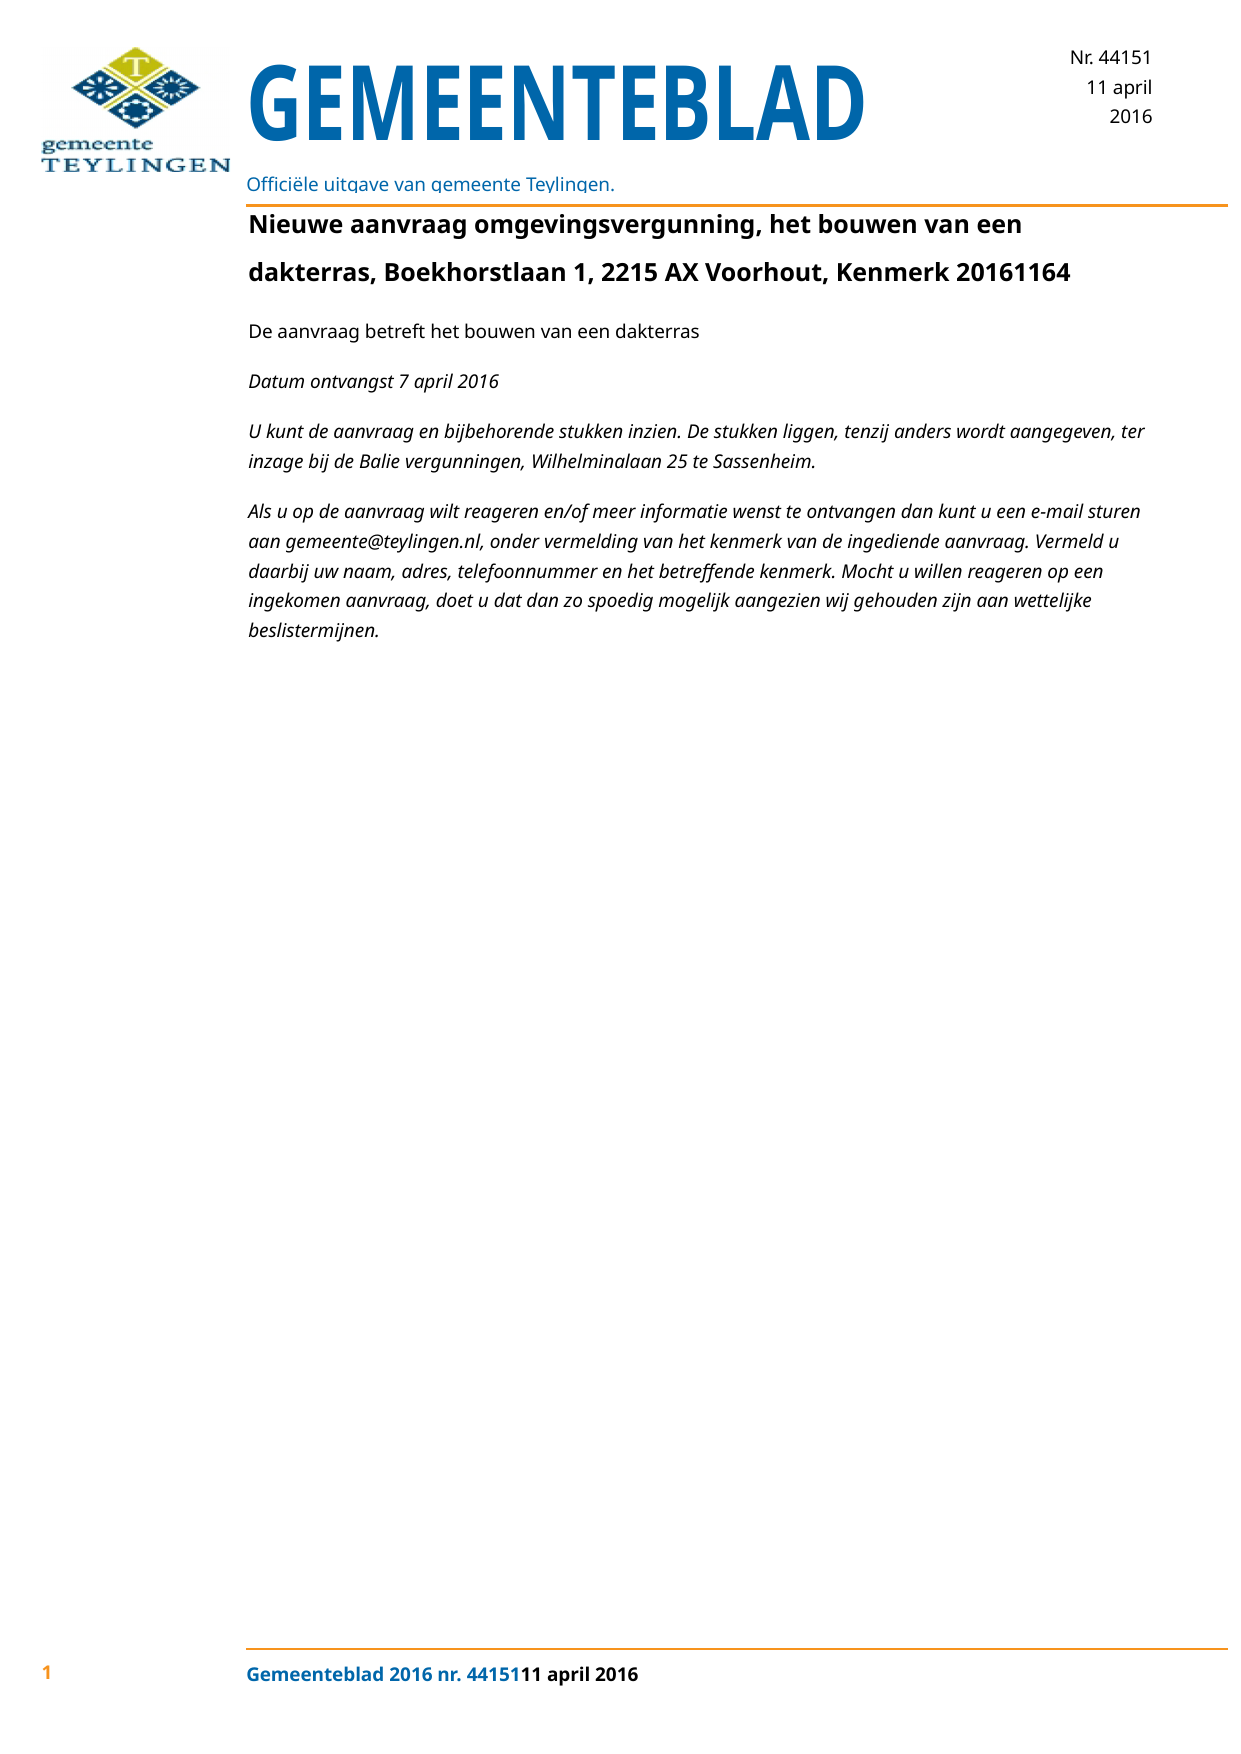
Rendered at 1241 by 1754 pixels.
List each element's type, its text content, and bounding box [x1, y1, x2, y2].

text De aanvraag betreft het bouwen van een dakterras [248, 318, 1152, 344]
text Nieuwe aanvraag omgevingsvergunning, het bouwen van een dakterras, Boekhorstlaan 1, 2215 AX Voorhout, Kenmerk 20161164 [248, 207, 1152, 288]
text U kunt de aanvraag en bijbehorende stukken inzien. De stukken liggen, tenzij anders wordt aangegeven, ter inzage bij de Balie vergunningen, Wilhelminalaan 25 te Sassenheim. [248, 419, 1152, 474]
text Als u op de aanvraag wilt reageren en/of meer informatie wenst te ontvangen dan kunt u een e-mail sturen aan gemeente@teylingen.nl, onder vermelding van het kenmerk van de ingediende aanvraag. Vermeld u daarbij uw naam, adres, telefoonnummer en het betreffende kenmerk. Mocht u willen reageren op een ingekomen aanvraag, doet u dat dan zo spoedig mogelijk aangezien wij gehouden zijn aan wettelijke beslistermijnen. [248, 499, 1152, 643]
picture [41, 47, 231, 172]
text Datum ontvangst 7 april 2016 [248, 368, 1152, 394]
